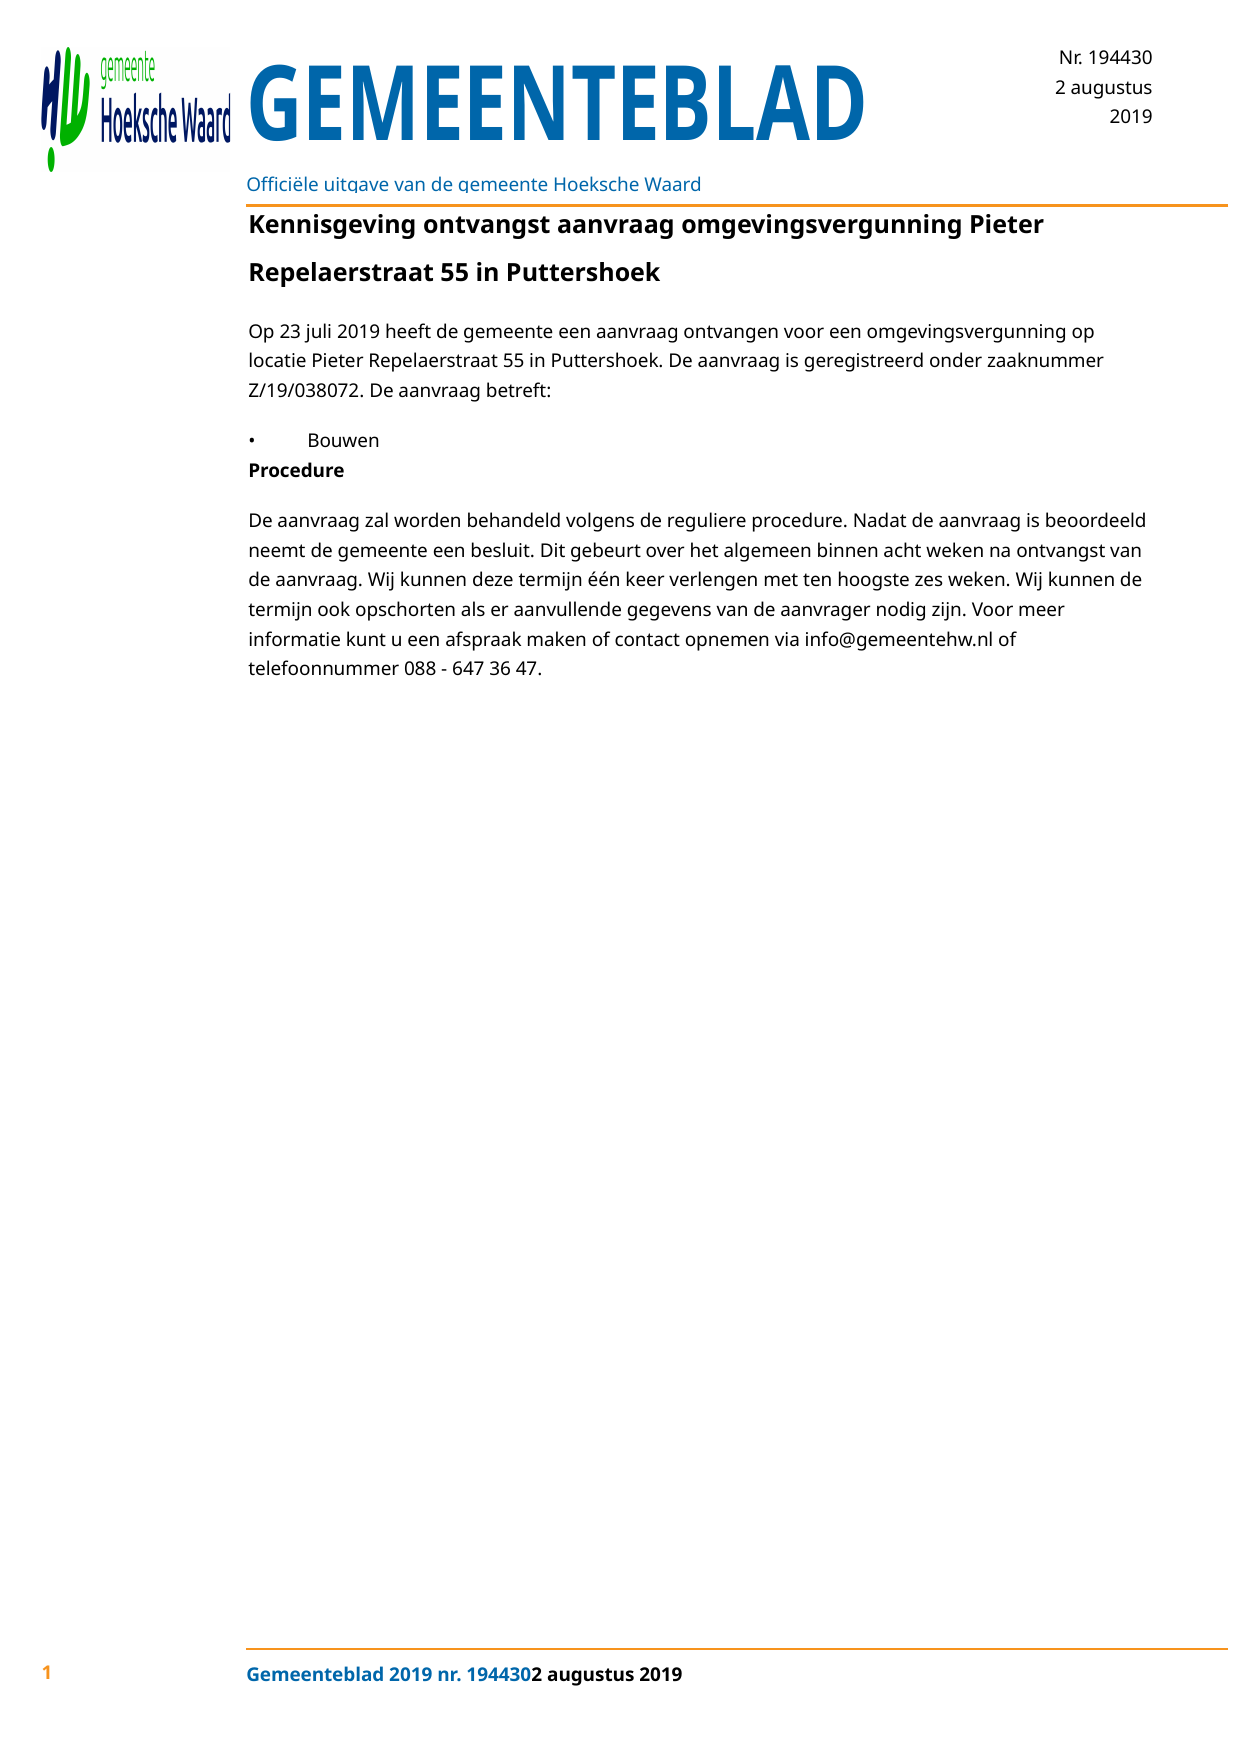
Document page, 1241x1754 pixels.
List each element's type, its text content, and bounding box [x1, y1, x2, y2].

text Procedure [248, 457, 1152, 483]
text Op 23 juli 2019 heeft de gemeente een aanvraag ontvangen voor een omgevingsvergunning op locatie Pieter Repelaerstraat 55 in Puttershoek. De aanvraag is geregistreerd onder zaaknummer Z/19/038072. De aanvraag betreft: [248, 318, 1152, 403]
list Bouwen [248, 427, 1152, 453]
text De aanvraag zal worden behandeld volgens de reguliere procedure. Nadat de aanvraag is beoordeeld neemt de gemeente een besluit. Dit gebeurt over het algemeen binnen acht weken na ontvangst van de aanvraag. Wij kunnen deze termijn één keer verlengen met ten hoogste zes weken. Wij kunnen de termijn ook opschorten als er aanvullende gegevens van de aanvrager nodig zijn. Voor meer informatie kunt u een afspraak maken of contact opnemen via info@gemeentehw.nl of telefoonnummer 088 - 647 36 47. [248, 507, 1152, 681]
text Kennisgeving ontvangst aanvraag omgevingsvergunning Pieter Repelaerstraat 55 in Puttershoek [248, 207, 1152, 288]
picture [41, 47, 231, 172]
